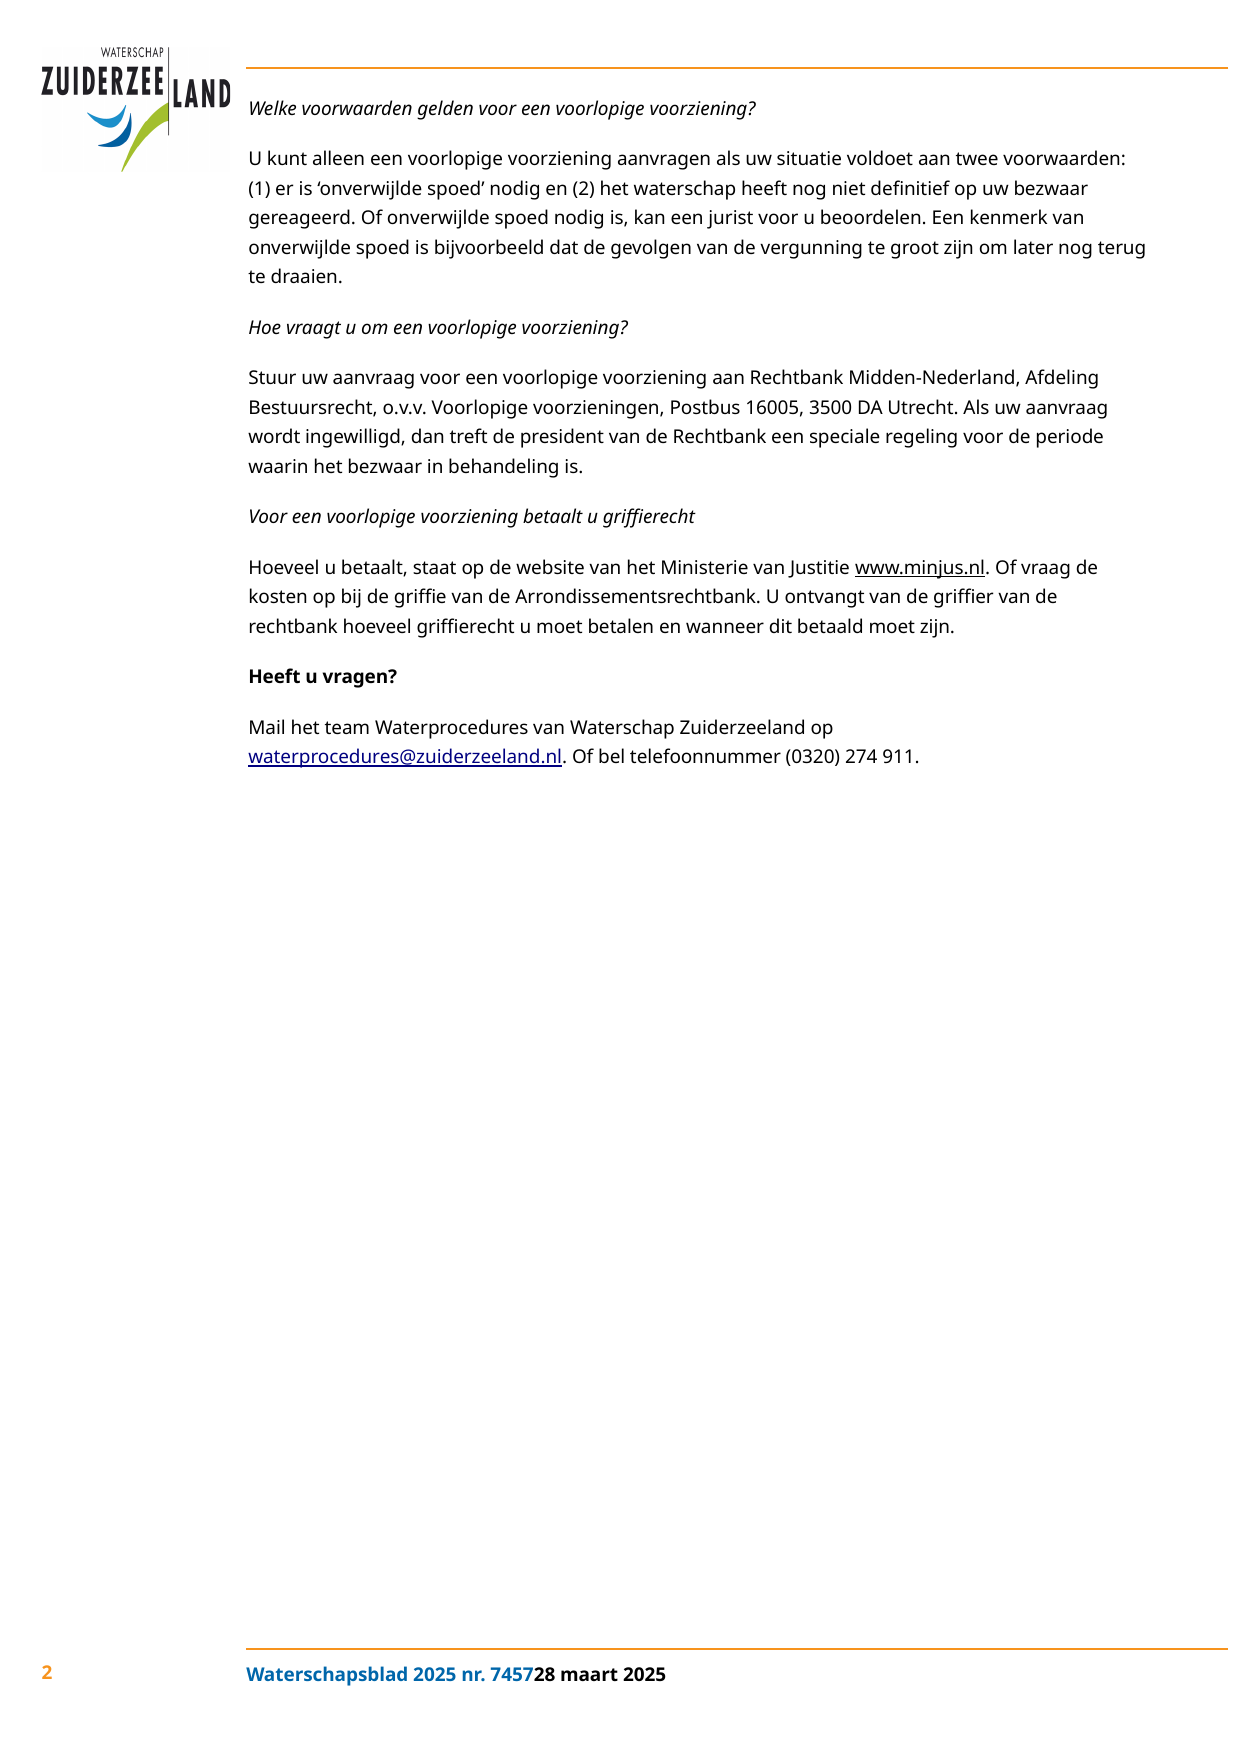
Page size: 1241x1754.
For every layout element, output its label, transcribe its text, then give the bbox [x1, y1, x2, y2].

picture [41, 47, 231, 172]
text Hoe vraagt u om een voorlopige voorziening? [248, 314, 1152, 340]
text Stuur uw aanvraag voor een voorlopige voorziening aan Rechtbank Midden-Nederland, Afdeling Bestuursrecht, o.v.v. Voorlopige voorzieningen, Postbus 16005, 3500 DA Utrecht. Als uw aanvraag wordt ingewilligd, dan treft de president van de Rechtbank een speciale regeling voor de periode waarin het bezwaar in behandeling is. [248, 364, 1152, 479]
text Hoeveel u betaalt, staat op de website van het Ministerie van Justitie www.minjus.nl. Of vraag de kosten op bij de griffie van de Arrondissementsrechtbank. U ontvangt van de griffier van de rechtbank hoeveel griffierecht u moet betalen en wanneer dit betaald moet zijn. [248, 554, 1152, 639]
text Voor een voorlopige voorziening betaalt u griffierecht [248, 503, 1152, 529]
text Welke voorwaarden gelden voor een voorlopige voorziening? [248, 95, 1152, 121]
text U kunt alleen een voorlopige voorziening aanvragen als uw situatie voldoet aan twee voorwaarden: (1) er is ‘onverwijlde spoed’ nodig en (2) het waterschap heeft nog niet definitief op uw bezwaar gereageerd. Of onverwijlde spoed nodig is, kan een jurist voor u beoordelen. Een kenmerk van onverwijlde spoed is bijvoorbeeld dat de gevolgen van de vergunning te groot zijn om later nog terug te draaien. [248, 145, 1152, 289]
text Heeft u vragen? [248, 663, 1152, 689]
text Mail het team Waterprocedures van Waterschap Zuiderzeeland op waterprocedures@zuiderzeeland.nl. Of bel telefoonnummer (0320) 274 911. [248, 714, 1152, 769]
